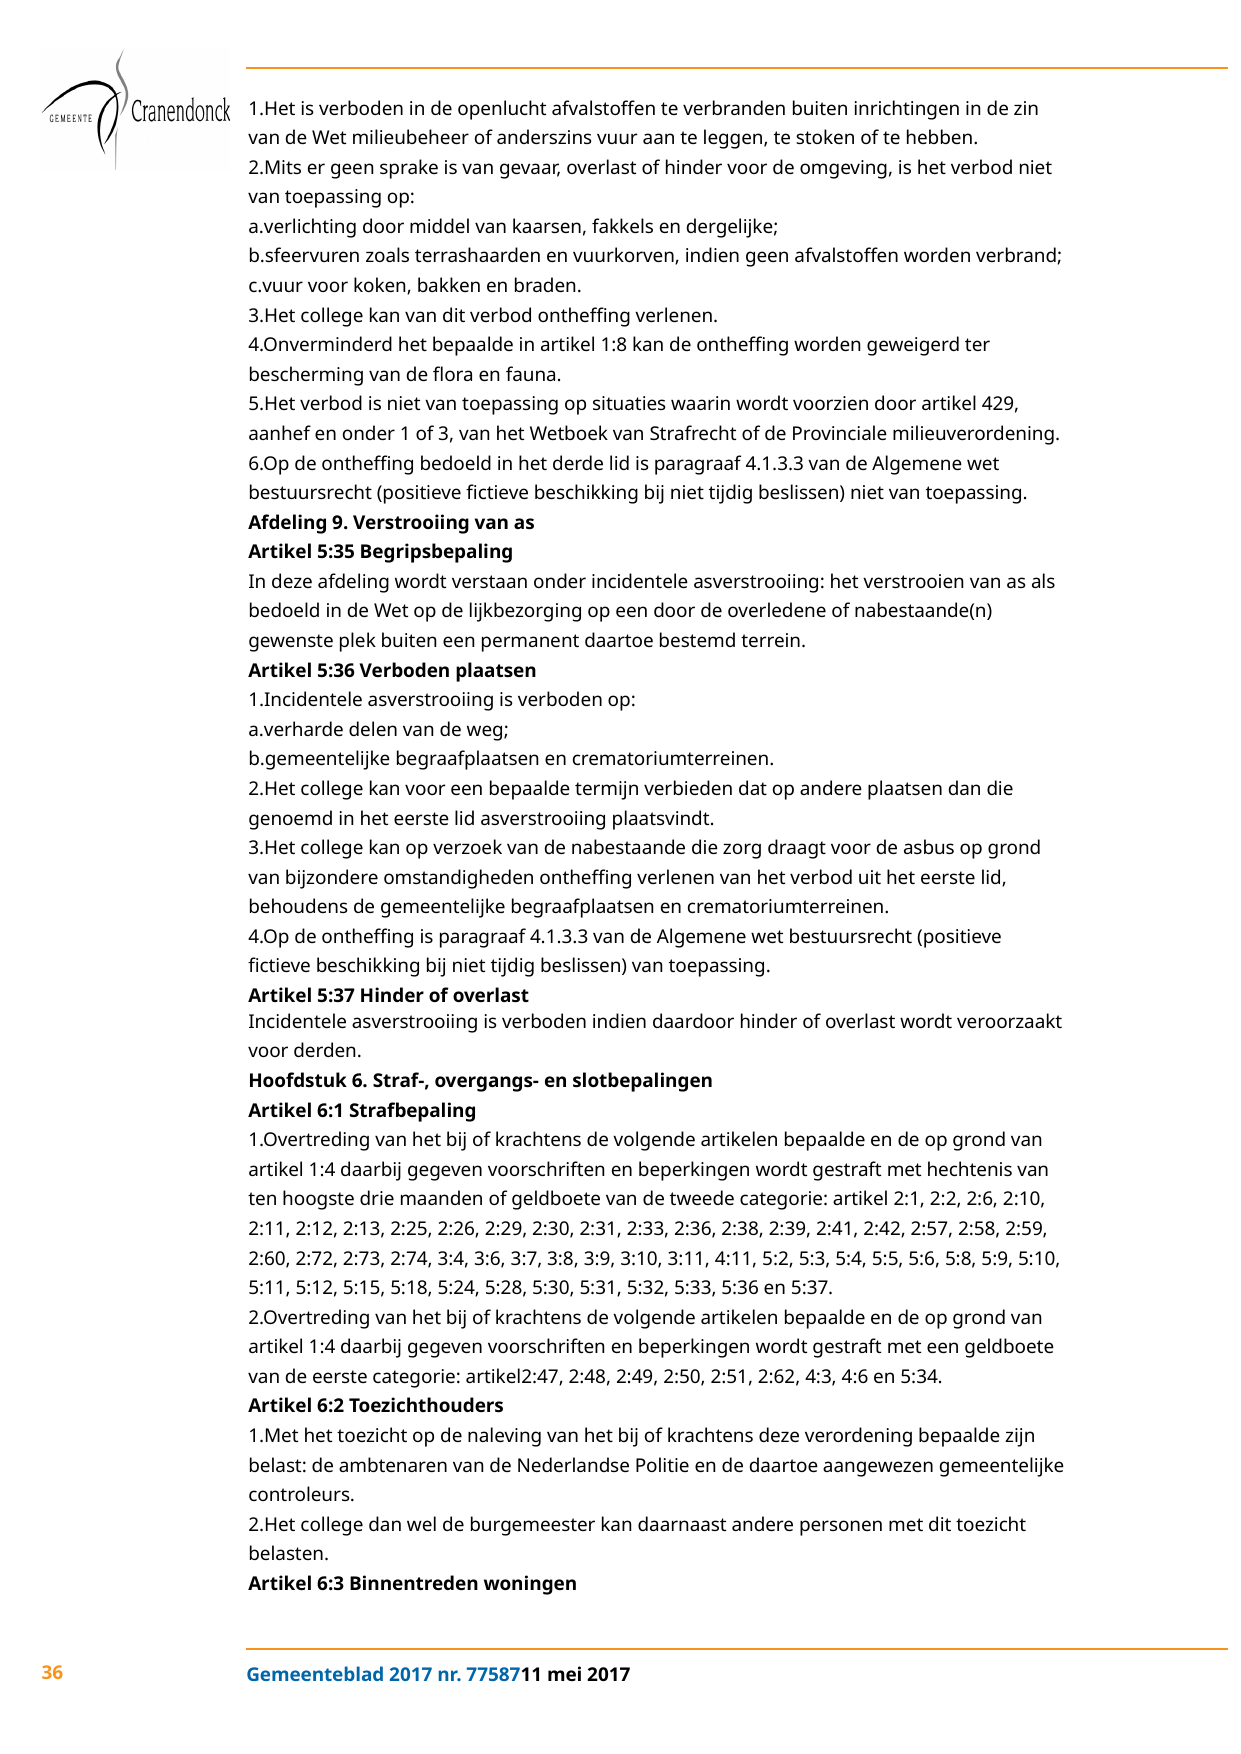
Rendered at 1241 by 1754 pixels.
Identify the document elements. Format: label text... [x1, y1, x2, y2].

picture [41, 47, 231, 172]
table_cell 1.Het is verboden in de openlucht afvalstoffen te verbranden buiten inrichtingen in de zin van de Wet milieubeheer of anderszins vuur aan te leggen, te stoken of te hebben. 2.Mits er geen sprake is van gevaar, overlast of hinder voor de omgeving, is het verbod niet van toepassing op: a.verlichting door middel van kaarsen, fakkels en dergelijke; b.sfeervuren zoals terrashaarden en vuurkorven, indien geen afvalstoffen worden verbrand; c.vuur voor koken, bakken en braden. 3.Het college kan van dit verbod ontheffing verlenen. 4.Onverminderd het bepaalde in artikel 1:8 kan de ontheffing worden geweigerd ter bescherming van de flora en fauna. 5.Het verbod is niet van toepassing op situaties waarin wordt voorzien door artikel 429, aanhef en onder 1 of 3, van het Wetboek van Strafrecht of de Provinciale milieuverordening. 6.Op de ontheffing bedoeld in het derde lid is paragraaf 4.1.3.3 van de Algemene wet bestuursrecht (positieve fictieve beschikking bij niet tijdig beslissen) niet van toepassing. Afdeling 9. Verstrooiing van as Artikel 5:35 Begripsbepaling In deze afdeling wordt verstaan onder incidentele asverstrooiing: het verstrooien van as als bedoeld in de Wet op de lijkbezorging op een door de overledene of nabestaande(n) gewenste plek buiten een permanent daartoe bestemd terrein. Artikel 5:36 Verboden plaatsen 1.Incidentele asverstrooiing is verboden op: a.verharde delen van de weg; b.gemeentelijke begraafplaatsen en crematoriumterreinen. 2.Het college kan voor een bepaalde termijn verbieden dat op andere plaatsen dan die genoemd in het eerste lid asverstrooiing plaatsvindt. 3.Het college kan op verzoek van de nabestaande die zorg draagt voor de asbus op grond van bijzondere omstandigheden ontheffing verlenen van het verbod uit het eerste lid, behoudens de gemeentelijke begraafplaatsen en crematoriumterreinen. 4.Op de ontheffing is paragraaf 4.1.3.3 van de Algemene wet bestuursrecht (positieve fictieve beschikking bij niet tijdig beslissen) van toepassing. Artikel 5:37 Hinder of overlast [248, 95, 1067, 1008]
table_cell Incidentele asverstrooiing is verboden indien daardoor hinder of overlast wordt veroorzaakt voor derden. Hoofdstuk 6. Straf-, overgangs- en slotbepalingen Artikel 6:1 Strafbepaling 1.Overtreding van het bij of krachtens de volgende artikelen bepaalde en de op grond van artikel 1:4 daarbij gegeven voorschriften en beperkingen wordt gestraft met hechtenis van ten hoogste drie maanden of geldboete van de tweede categorie: artikel 2:1, 2:2, 2:6, 2:10, 2:11, 2:12, 2:13, 2:25, 2:26, 2:29, 2:30, 2:31, 2:33, 2:36, 2:38, 2:39, 2:41, 2:42, 2:57, 2:58, 2:59, 2:60, 2:72, 2:73, 2:74, 3:4, 3:6, 3:7, 3:8, 3:9, 3:10, 3:11, 4:11, 5:2, 5:3, 5:4, 5:5, 5:6, 5:8, 5:9, 5:10, 5:11, 5:12, 5:15, 5:18, 5:24, 5:28, 5:30, 5:31, 5:32, 5:33, 5:36 en 5:37. 2.Overtreding van het bij of krachtens de volgende artikelen bepaalde en de op grond van artikel 1:4 daarbij gegeven voorschriften en beperkingen wordt gestraft met een geldboete van de eerste categorie: artikel2:47, 2:48, 2:49, 2:50, 2:51, 2:62, 4:3, 4:6 en 5:34. Artikel 6:2 Toezichthouders 1.Met het toezicht op de naleving van het bij of krachtens deze verordening bepaalde zijn belast: de ambtenaren van de Nederlandse Politie en de daartoe aangewezen gemeentelijke controleurs. 2.Het college dan wel de burgemeester kan daarnaast andere personen met dit toezicht belasten. Artikel 6:3 Binnentreden woningen [248, 1008, 1067, 1596]
